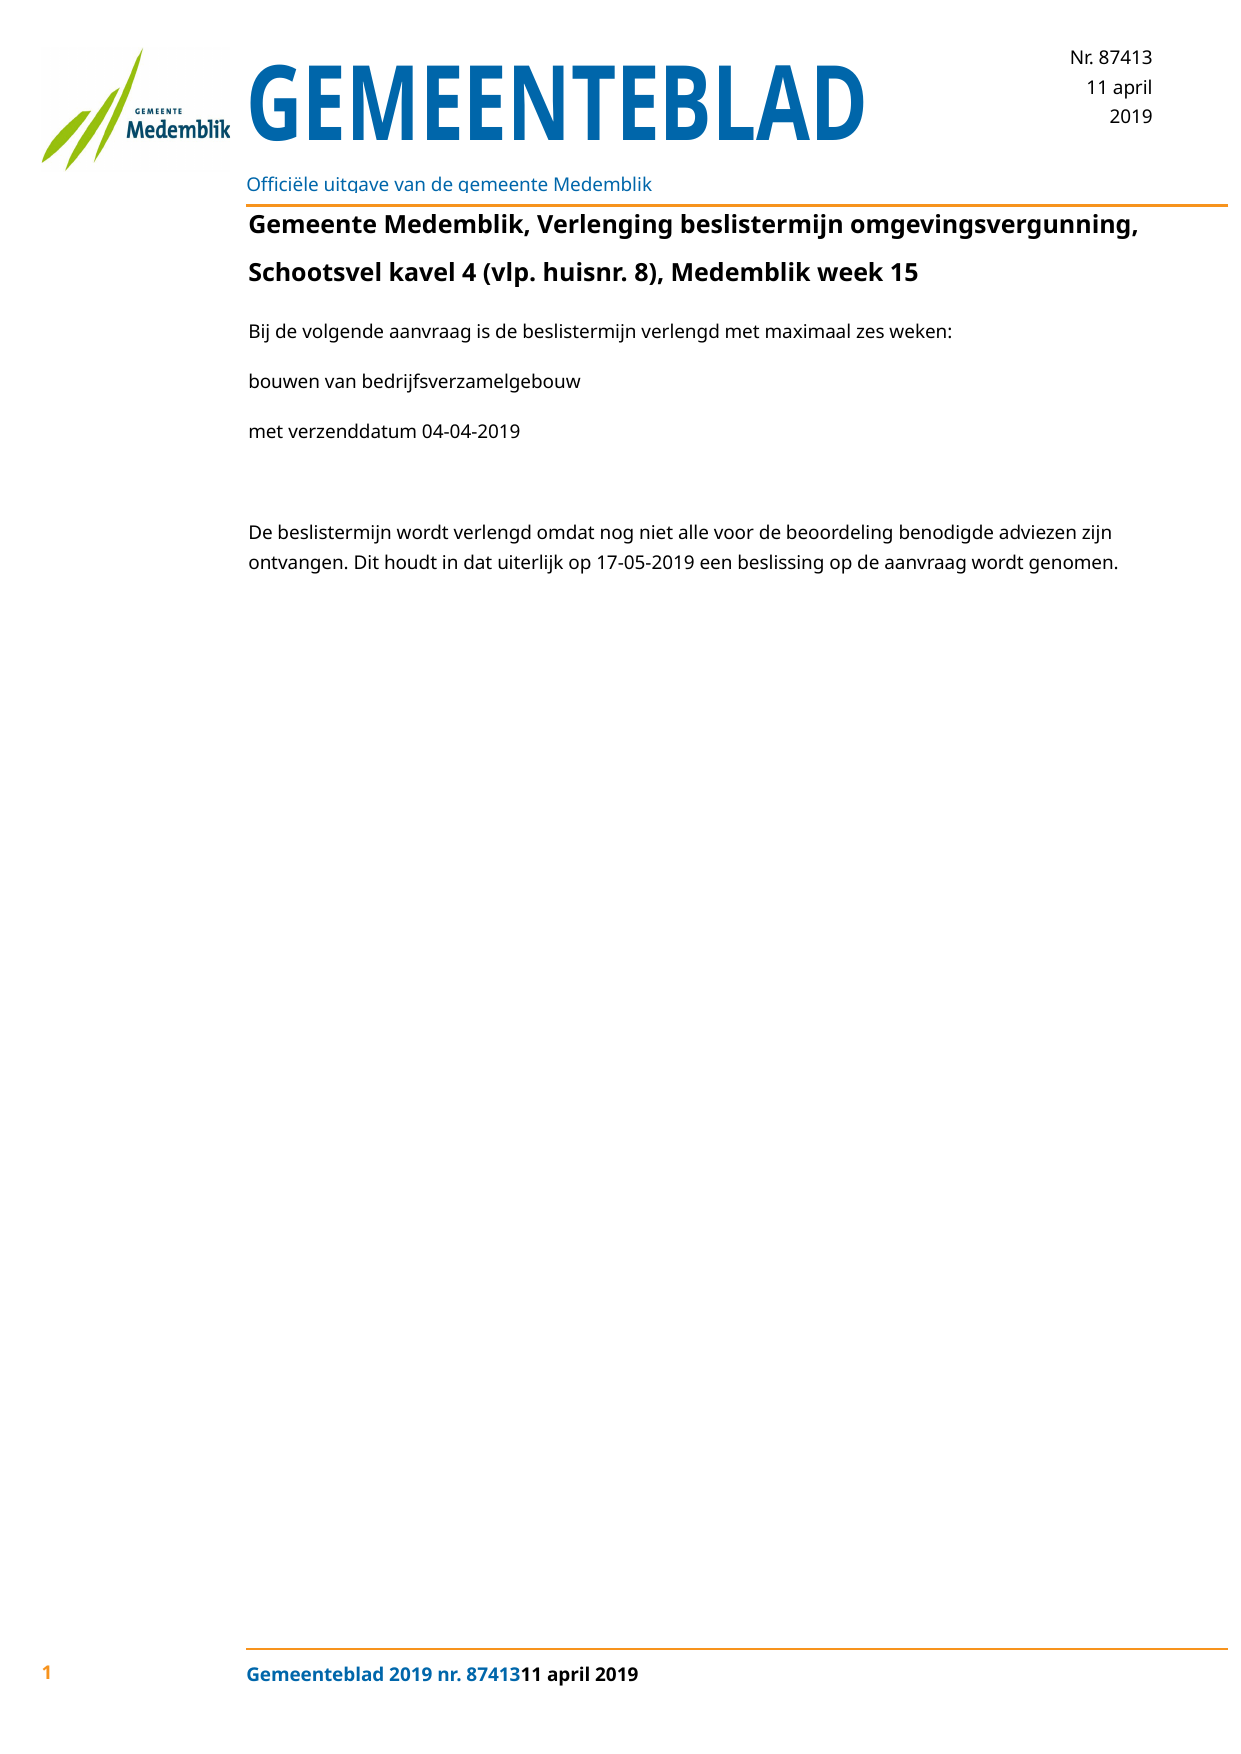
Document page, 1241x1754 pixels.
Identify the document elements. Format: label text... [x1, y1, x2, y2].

picture [41, 47, 231, 172]
text Bij de volgende aanvraag is de beslistermijn verlengd met maximaal zes weken: [248, 318, 1152, 344]
text met verzenddatum 04-04-2019 [248, 419, 1152, 444]
text Gemeente Medemblik, Verlenging beslistermijn omgevingsvergunning, Schootsvel kavel 4 (vlp. huisnr. 8), Medemblik week 15 [248, 207, 1152, 288]
text bouwen van bedrijfsverzamelgebouw [248, 368, 1152, 394]
text De beslistermijn wordt verlengd omdat nog niet alle voor de beoordeling benodigde adviezen zijn ontvangen. Dit houdt in dat uiterlijk op 17-05-2019 een beslissing op de aanvraag wordt genomen. [248, 519, 1152, 575]
